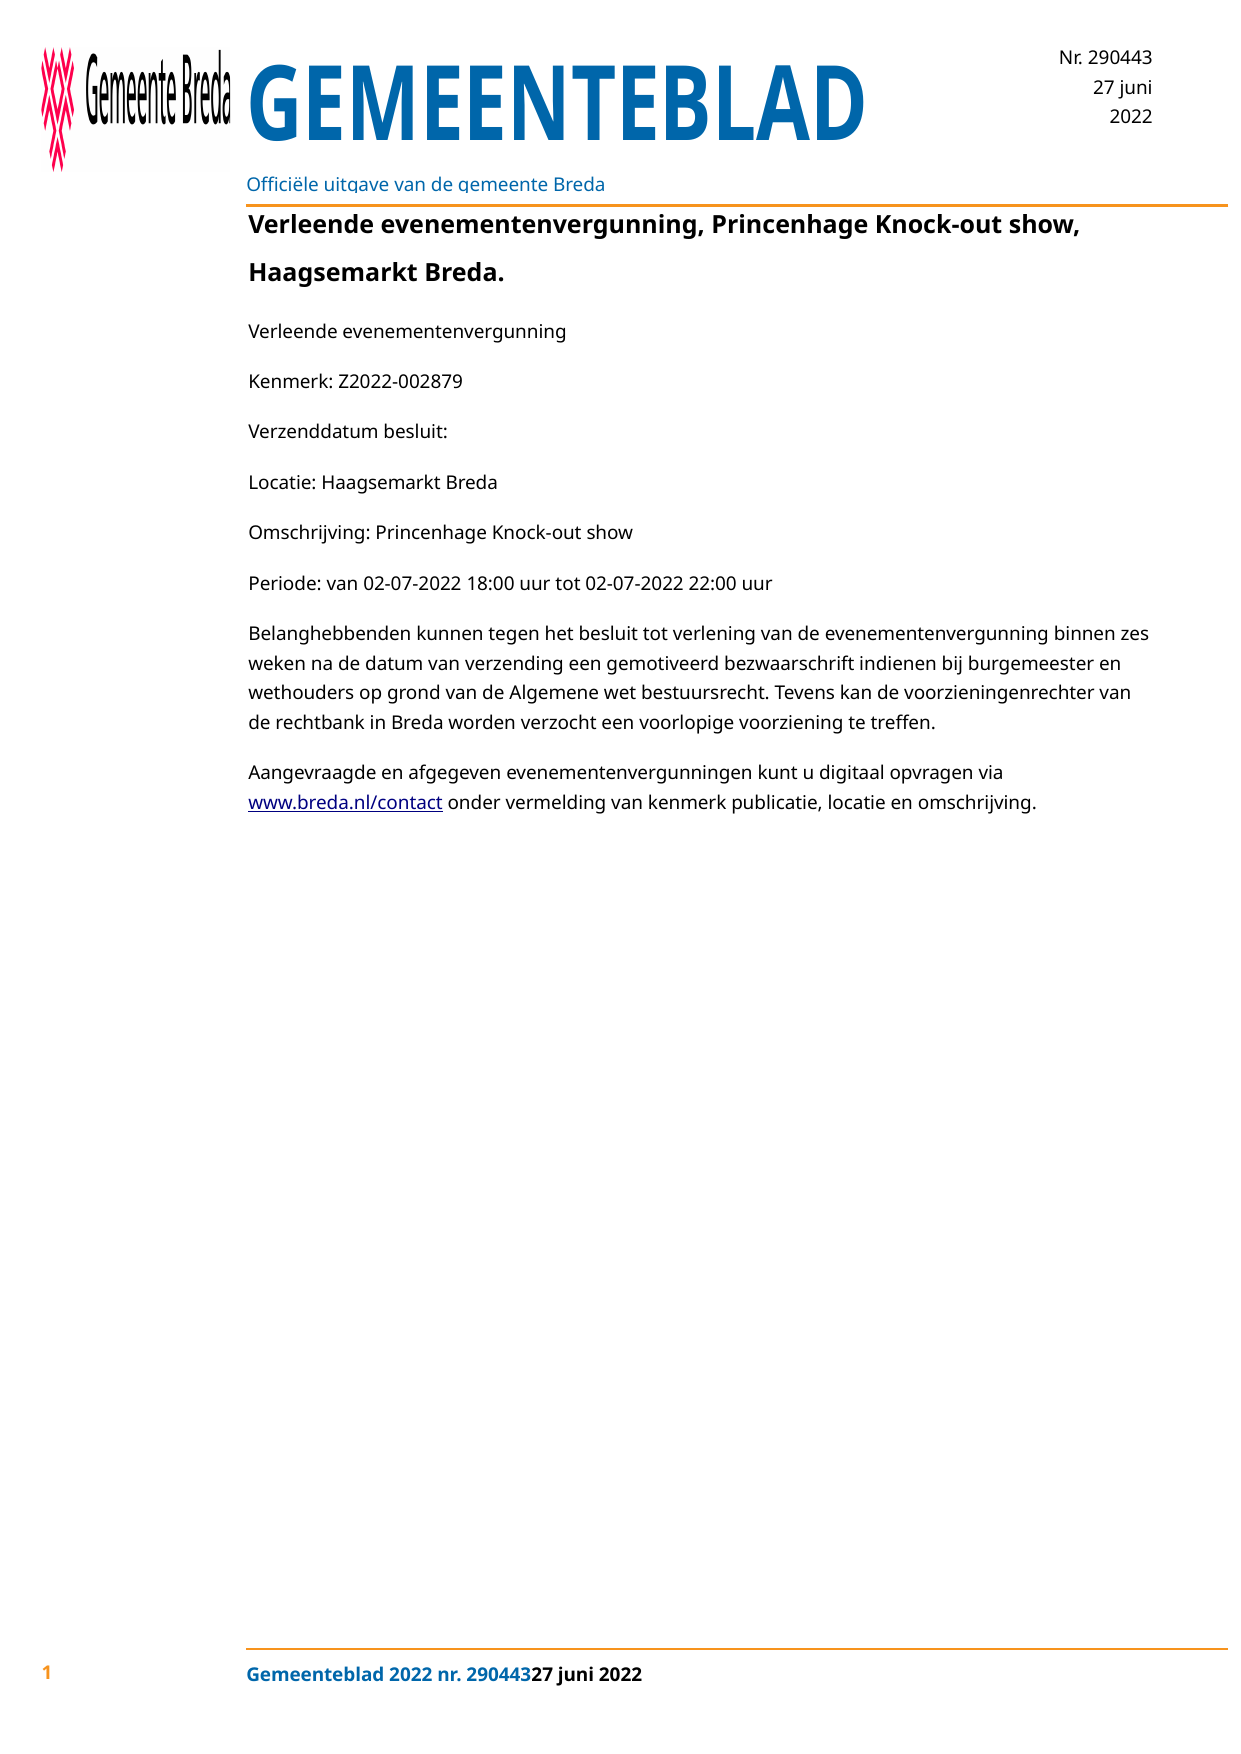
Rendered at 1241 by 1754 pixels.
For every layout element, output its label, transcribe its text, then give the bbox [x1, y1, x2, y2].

text Aangevraagde en afgegeven evenementenvergunningen kunt u digitaal opvragen via www.breda.nl/contact onder vermelding van kenmerk publicatie, locatie en omschrijving. [248, 759, 1152, 815]
text Verleende evenementenvergunning, Princenhage Knock-out show, Haagsemarkt Breda. [248, 207, 1152, 288]
text Belanghebbenden kunnen tegen het besluit tot verlening van de evenementenvergunning binnen zes weken na de datum van verzending een gemotiveerd bezwaarschrift indienen bij burgemeester en wethouders op grond van de Algemene wet bestuursrecht. Tevens kan de voorzieningenrechter van de rechtbank in Breda worden verzocht een voorlopige voorziening te treffen. [248, 620, 1152, 735]
text Omschrijving: Princenhage Knock-out show [248, 519, 1152, 545]
text Verleende evenementenvergunning [248, 318, 1152, 344]
text Locatie: Haagsemarkt Breda [248, 469, 1152, 495]
text Verzenddatum besluit: [248, 419, 1152, 444]
picture [41, 47, 231, 172]
text Kenmerk: Z2022-002879 [248, 368, 1152, 394]
text Periode: van 02-07-2022 18:00 uur tot 02-07-2022 22:00 uur [248, 570, 1152, 596]
